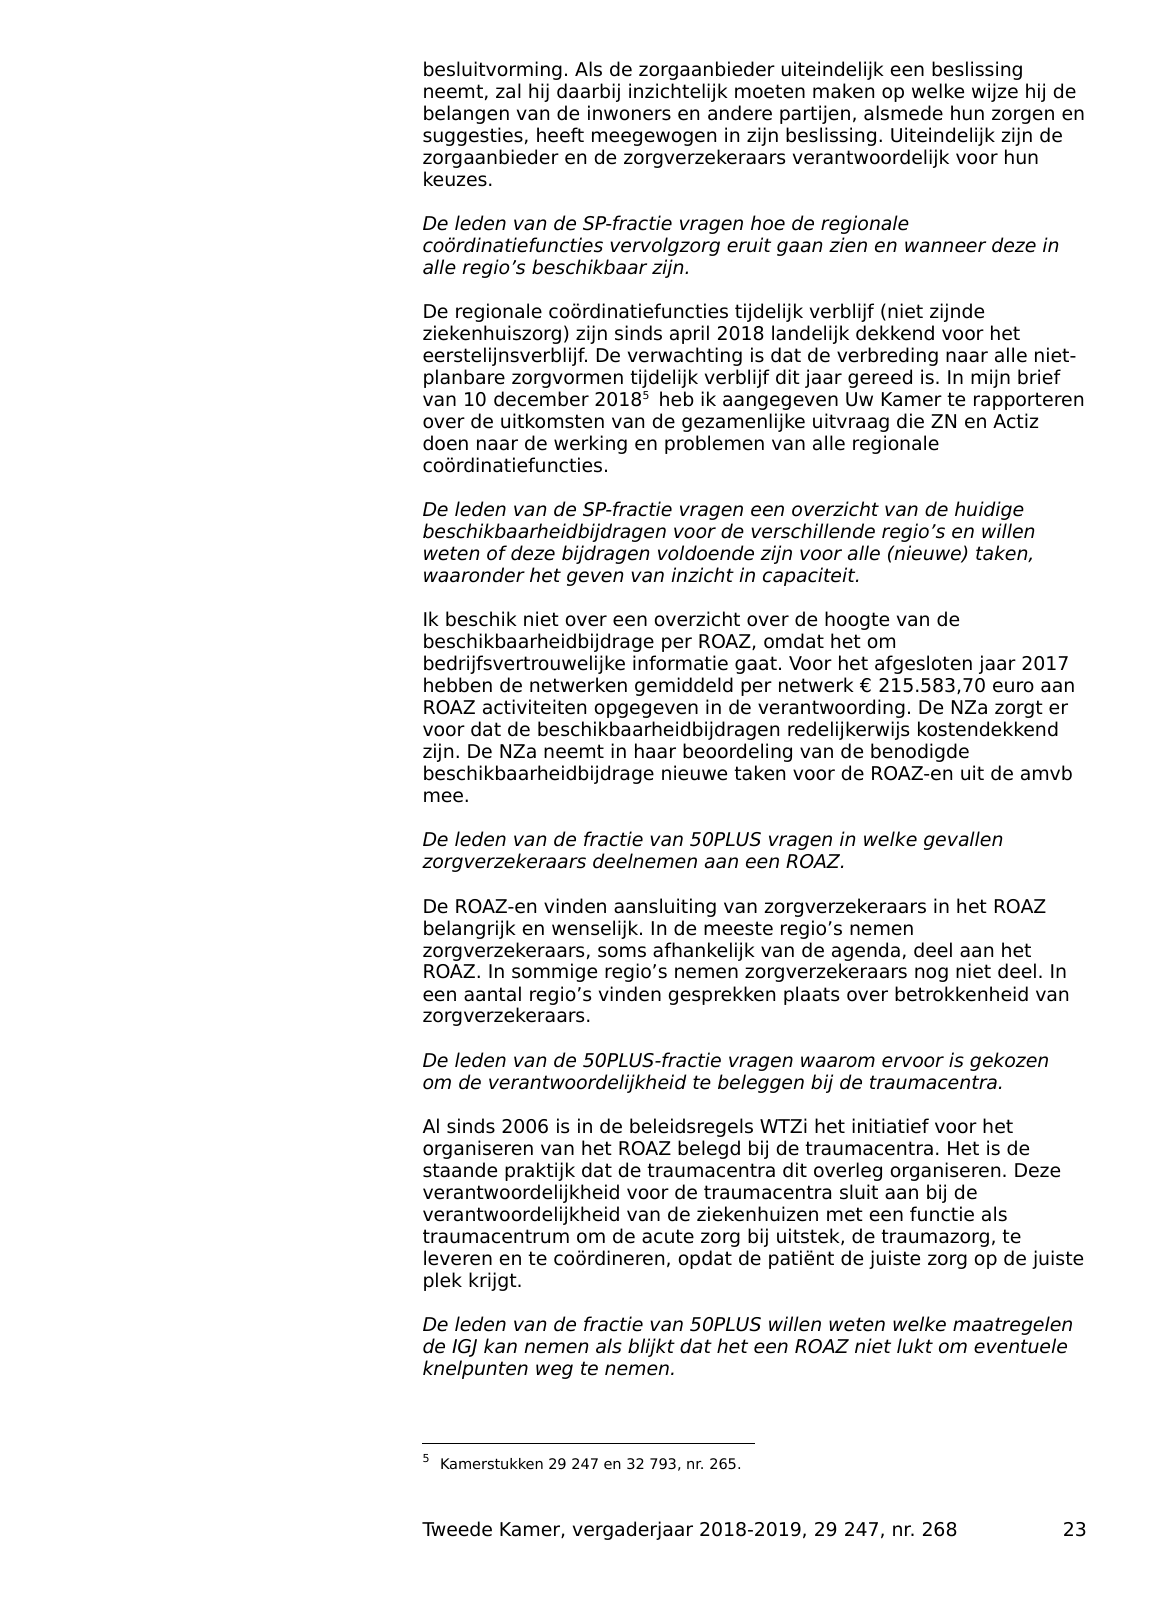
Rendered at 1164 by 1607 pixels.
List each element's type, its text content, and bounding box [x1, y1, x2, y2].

text Kamerstukken 29 247 en 32 793, nr. 265. [422, 1452, 1087, 1474]
text besluitvorming. Als de zorgaanbieder uiteindelijk een beslissing neemt, zal hij daarbij inzichtelijk moeten maken op welke wijze hij de belangen van de inwoners en andere partijen, alsmede hun zorgen en suggesties, heeft meegewogen in zijn beslissing. Uiteindelijk zijn de zorgaanbieder en de zorgverzekeraars verantwoordelijk voor hun keuzes. [422, 59, 1087, 191]
text De regionale coördinatiefuncties tijdelijk verblijf (niet zijnde ziekenhuiszorg) zijn sinds april 2018 landelijk dekkend voor het eerstelijnsverblijf. De verwachting is dat de verbreding naar alle niet-planbare zorgvormen tijdelijk verblijf dit jaar gereed is. In mijn brief van 10 december 2018 heb ik aangegeven Uw Kamer te rapporteren over de uitkomsten van de gezamenlijke uitvraag die ZN en Actiz doen naar de werking en problemen van alle regionale coördinatiefuncties. [422, 301, 1087, 477]
text De ROAZ-en vinden aansluiting van zorgverzekeraars in het ROAZ belangrijk en wenselijk. In de meeste regio’s nemen zorgverzekeraars, soms afhankelijk van de agenda, deel aan het ROAZ. In sommige regio’s nemen zorgverzekeraars nog niet deel. In een aantal regio’s vinden gesprekken plaats over betrokkenheid van zorgverzekeraars. [422, 896, 1087, 1027]
text De leden van de 50PLUS-fractie vragen waarom ervoor is gekozen om de verantwoordelijkheid te beleggen bij de traumacentra. [422, 1049, 1087, 1093]
text De leden van de SP-fractie vragen een overzicht van de huidige beschikbaarheidbijdragen voor de verschillende regio’s en willen weten of deze bijdragen voldoende zijn voor alle (nieuwe) taken, waaronder het geven van inzicht in capaciteit. [422, 499, 1087, 587]
text Al sinds 2006 is in de beleidsregels WTZi het initiatief voor het organiseren van het ROAZ belegd bij de traumacentra. Het is de staande praktijk dat de traumacentra dit overleg organiseren. Deze verantwoordelijkheid voor de traumacentra sluit aan bij de verantwoordelijkheid van de ziekenhuizen met een functie als traumacentrum om de acute zorg bij uitstek, de traumazorg, te leveren en te coördineren, opdat de patiënt de juiste zorg op de juiste plek krijgt. [422, 1116, 1087, 1292]
text De leden van de fractie van 50PLUS vragen in welke gevallen zorgverzekeraars deelnemen aan een ROAZ. [422, 829, 1087, 873]
text De leden van de SP-fractie vragen hoe de regionale coördinatiefuncties vervolgzorg eruit gaan zien en wanneer deze in alle regio’s beschikbaar zijn. [422, 213, 1087, 279]
text Ik beschik niet over een overzicht over de hoogte van de beschikbaarheidbijdrage per ROAZ, omdat het om bedrijfsvertrouwelijke informatie gaat. Voor het afgesloten jaar 2017 hebben de netwerken gemiddeld per netwerk € 215.583,70 euro aan ROAZ activiteiten opgegeven in de verantwoording. De NZa zorgt er voor dat de beschikbaarheidbijdragen redelijkerwijs kostendekkend zijn. De NZa neemt in haar beoordeling van de benodigde beschikbaarheidbijdrage nieuwe taken voor de ROAZ-en uit de amvb mee. [422, 609, 1087, 807]
text De leden van de fractie van 50PLUS willen weten welke maatregelen de IGJ kan nemen als blijkt dat het een ROAZ niet lukt om eventuele knelpunten weg te nemen. [422, 1314, 1087, 1380]
